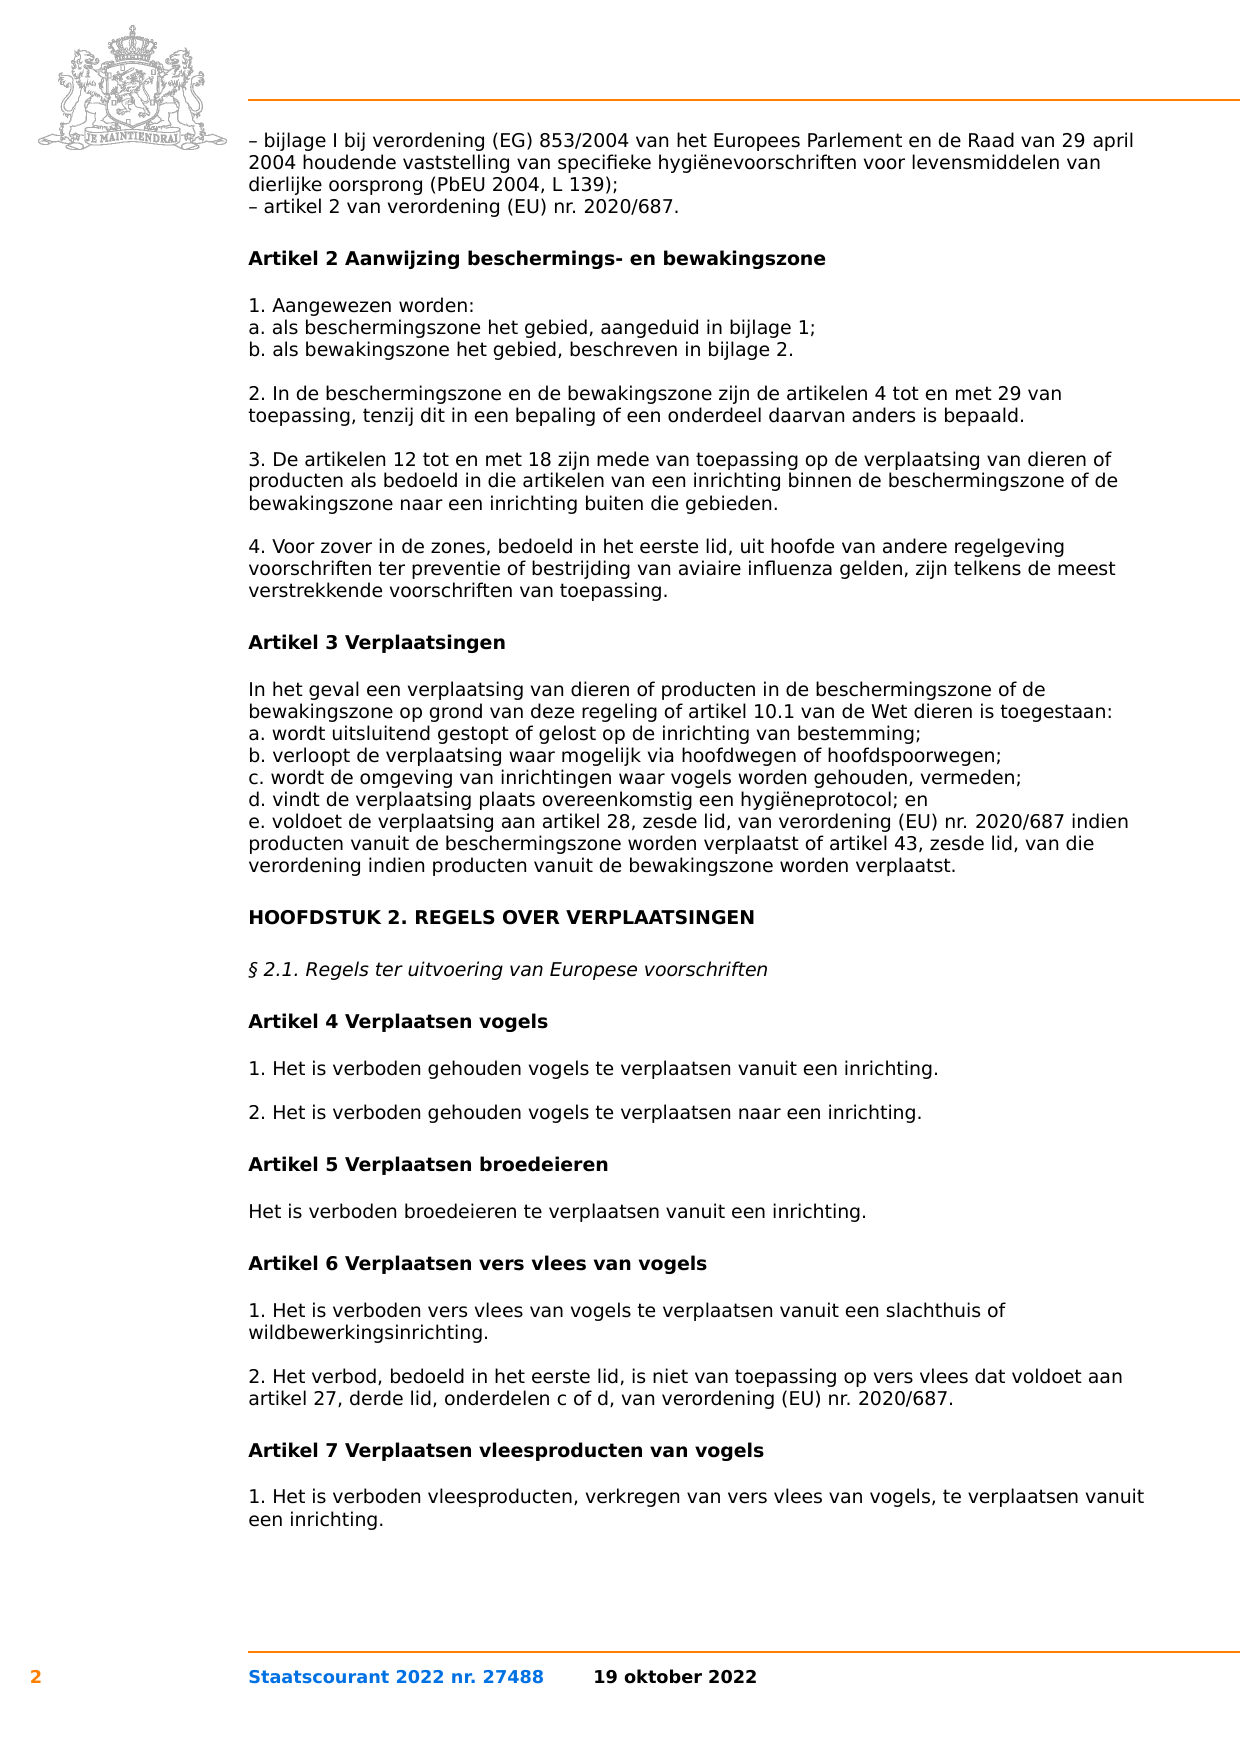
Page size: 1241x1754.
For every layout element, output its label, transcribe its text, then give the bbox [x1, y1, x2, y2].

subtitle Artikel 3 Verplaatsingen [248, 632, 1163, 654]
subtitle § 2.1. Regels ter uitvoering van Europese voorschriften [248, 959, 1163, 981]
subtitle HOOFDSTUK 2. REGELS OVER VERPLAATSINGEN [248, 907, 1163, 929]
text b. als bewakingszone het gebied, beschreven in bijlage 2. [248, 339, 1163, 361]
text d. vindt de verplaatsing plaats overeenkomstig een hygiëneprotocol; en [248, 789, 1163, 811]
text 2. Het is verboden gehouden vogels te verplaatsen naar een inrichting. [248, 1102, 1163, 1124]
text 1. Aangewezen worden: [248, 295, 1163, 317]
text 1. Het is verboden vers vlees van vogels te verplaatsen vanuit een slachthuis of wildbewerkingsinrichting. [248, 1300, 1163, 1344]
text 1. Het is verboden vleesproducten, verkregen van vers vlees van vogels, te verplaatsen vanuit een inrichting. [248, 1486, 1163, 1530]
text c. wordt de omgeving van inrichtingen waar vogels worden gehouden, vermeden; [248, 767, 1163, 789]
text a. als beschermingszone het gebied, aangeduid in bijlage 1; [248, 317, 1163, 339]
text 3. De artikelen 12 tot en met 18 zijn mede van toepassing op de verplaatsing van dieren of producten als bedoeld in die artikelen van een inrichting binnen de beschermingszone of de bewakingszone naar een inrichting buiten die gebieden. [248, 448, 1163, 514]
text e. voldoet de verplaatsing aan artikel 28, zesde lid, van verordening (EU) nr. 2020/687 indien producten vanuit de beschermingszone worden verplaatst of artikel 43, zesde lid, van die verordening indien producten vanuit de bewakingszone worden verplaatst. [248, 811, 1163, 877]
text 2. Het verbod, bedoeld in het eerste lid, is niet van toepassing op vers vlees dat voldoet aan artikel 27, derde lid, onderdelen c of d, van verordening (EU) nr. 2020/687. [248, 1366, 1163, 1409]
subtitle Artikel 7 Verplaatsen vleesproducten van vogels [248, 1439, 1163, 1461]
subtitle Artikel 6 Verplaatsen vers vlees van vogels [248, 1253, 1163, 1275]
subtitle Artikel 5 Verplaatsen broedeieren [248, 1154, 1163, 1176]
text 2. In de beschermingszone en de bewakingszone zijn de artikelen 4 tot en met 29 van toepassing, tenzij dit in een bepaling of een onderdeel daarvan anders is bepaald. [248, 383, 1163, 427]
text a. wordt uitsluitend gestopt of gelost op de inrichting van bestemming; [248, 723, 1163, 745]
picture [38, 25, 227, 150]
text – bijlage I bij verordening (EG) 853/2004 van het Europees Parlement en de Raad van 29 april 2004 houdende vaststelling van specifieke hygiënevoorschriften voor levensmiddelen van dierlijke oorsprong (PbEU 2004, L 139); [248, 130, 1163, 196]
text 1. Het is verboden gehouden vogels te verplaatsen vanuit een inrichting. [248, 1058, 1163, 1080]
text – artikel 2 van verordening (EU) nr. 2020/687. [248, 196, 1163, 218]
text Het is verboden broedeieren te verplaatsen vanuit een inrichting. [248, 1201, 1163, 1223]
text b. verloopt de verplaatsing waar mogelijk via hoofdwegen of hoofdspoorwegen; [248, 745, 1163, 767]
subtitle Artikel 4 Verplaatsen vogels [248, 1011, 1163, 1033]
text 4. Voor zover in de zones, bedoeld in het eerste lid, uit hoofde van andere regelgeving voorschriften ter preventie of bestrijding van aviaire influenza gelden, zijn telkens de meest verstrekkende voorschriften van toepassing. [248, 536, 1163, 602]
subtitle Artikel 2 Aanwijzing beschermings- en bewakingszone [248, 248, 1163, 270]
text In het geval een verplaatsing van dieren of producten in de beschermingszone of de bewakingszone op grond van deze regeling of artikel 10.1 van de Wet dieren is toegestaan: [248, 679, 1163, 723]
